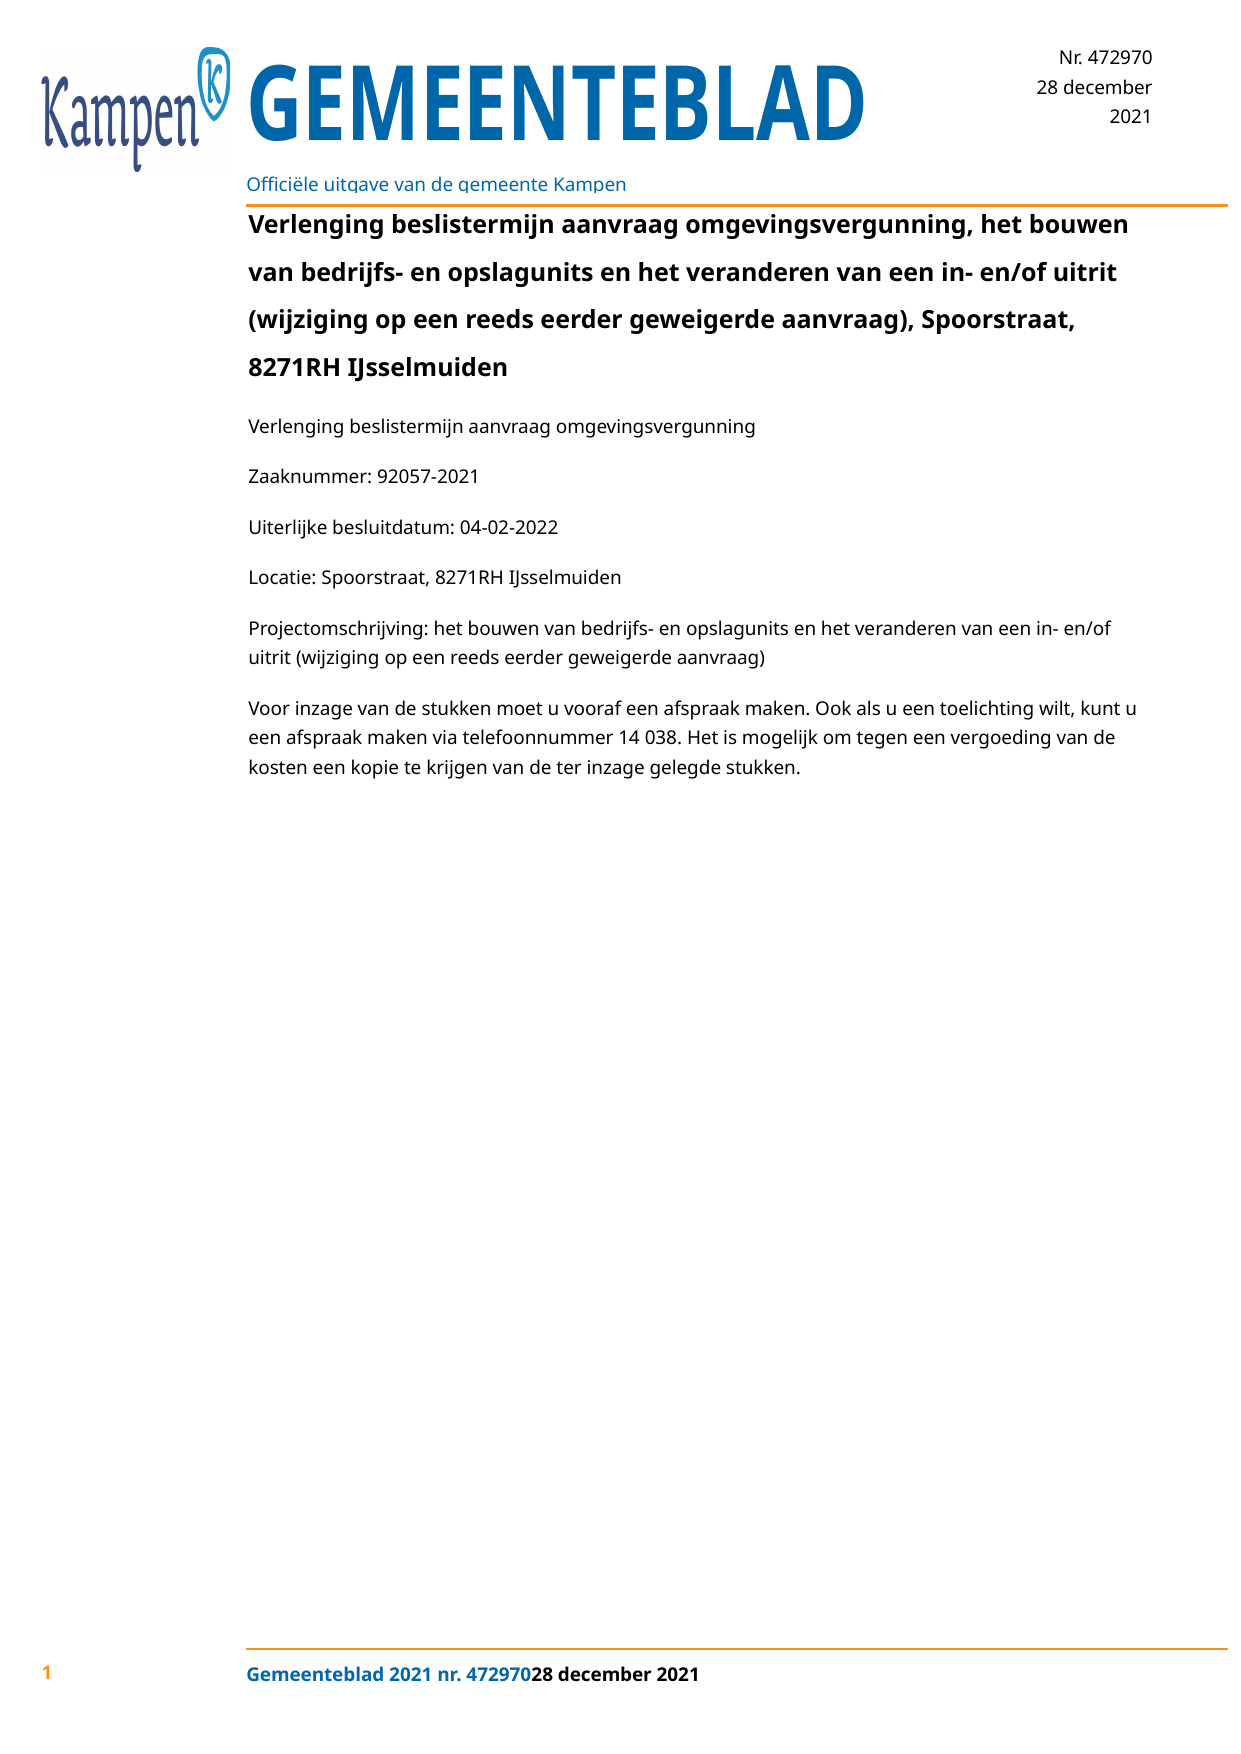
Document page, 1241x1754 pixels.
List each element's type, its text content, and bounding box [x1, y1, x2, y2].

text Voor inzage van de stukken moet u vooraf een afspraak maken. Ook als u een toelichting wilt, kunt u een afspraak maken via telefoonnummer 14 038. Het is mogelijk om tegen een vergoeding van de kosten een kopie te krijgen van de ter inzage gelegde stukken. [248, 695, 1152, 780]
text Projectomschrijving: het bouwen van bedrijfs- en opslagunits en het veranderen van een in- en/of uitrit (wijziging op een reeds eerder geweigerde aanvraag) [248, 615, 1152, 670]
text Uiterlijke besluitdatum: 04-02-2022 [248, 514, 1152, 540]
text Locatie: Spoorstraat, 8271RH IJsselmuiden [248, 564, 1152, 590]
text Verlenging beslistermijn aanvraag omgevingsvergunning [248, 413, 1152, 439]
text Zaaknummer: 92057-2021 [248, 463, 1152, 489]
text Verlenging beslistermijn aanvraag omgevingsvergunning, het bouwen van bedrijfs- en opslagunits en het veranderen van een in- en/of uitrit (wijziging op een reeds eerder geweigerde aanvraag), Spoorstraat, 8271RH IJsselmuiden [248, 207, 1152, 384]
picture [41, 47, 231, 172]
